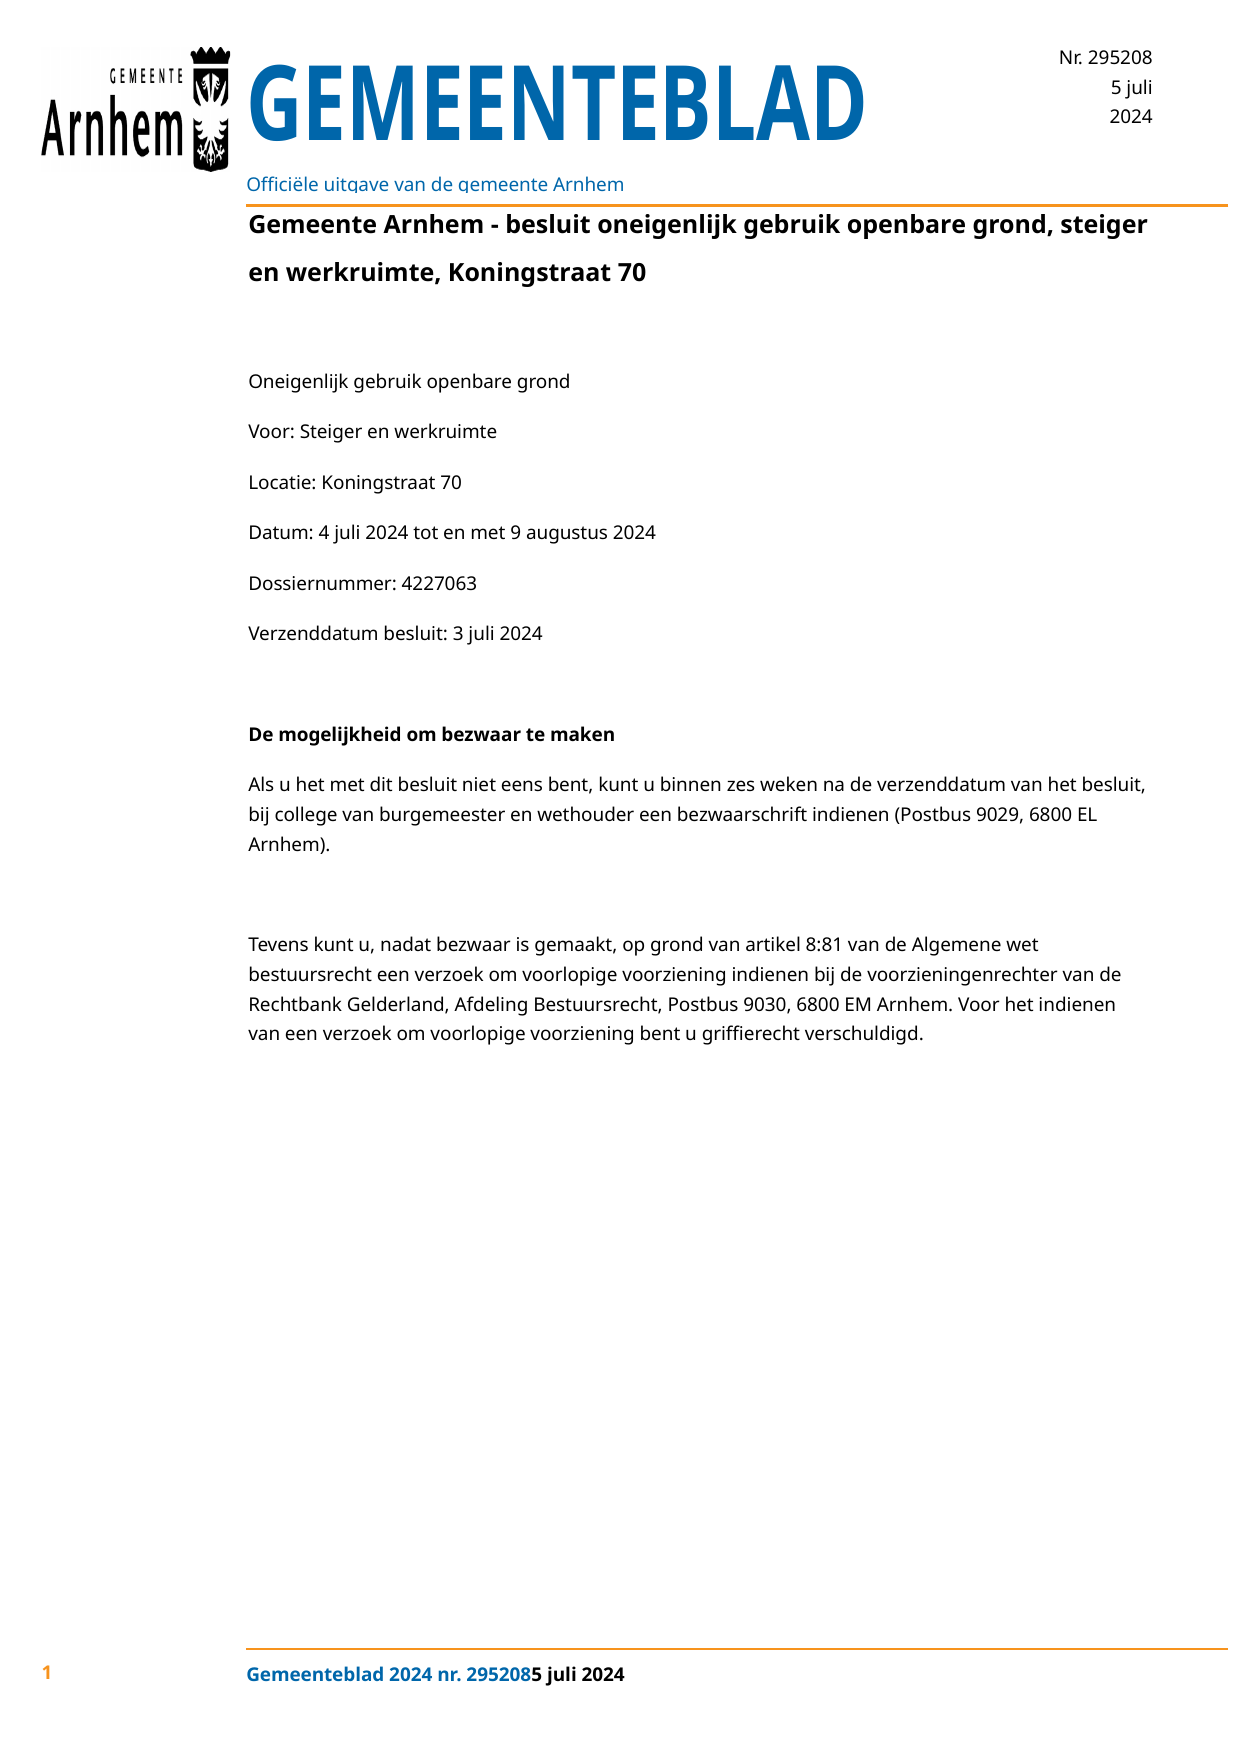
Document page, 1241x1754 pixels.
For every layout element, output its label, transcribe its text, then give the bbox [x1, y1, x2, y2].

text Als u het met dit besluit niet eens bent, kunt u binnen zes weken na de verzenddatum van het besluit, bij college van burgemeester en wethouder een bezwaarschrift indienen (Postbus 9029, 6800 EL Arnhem). [248, 772, 1152, 857]
picture [41, 47, 231, 172]
text Datum: 4 juli 2024 tot en met 9 augustus 2024 [248, 519, 1152, 545]
text Locatie: Koningstraat 70 [248, 469, 1152, 495]
text Tevens kunt u, nadat bezwaar is gemaakt, op grond van artikel 8:81 van de Algemene wet bestuursrecht een verzoek om voorlopige voorziening indienen bij de voorzieningenrechter van de Rechtbank Gelderland, Afdeling Bestuursrecht, Postbus 9030, 6800 EM Arnhem. Voor het indienen van een verzoek om voorlopige voorziening bent u griffierecht verschuldigd. [248, 932, 1152, 1046]
text Voor: Steiger en werkruimte [248, 419, 1152, 444]
text Gemeente Arnhem - besluit oneigenlijk gebruik openbare grond, steiger en werkruimte, Koningstraat 70 [248, 207, 1152, 288]
text Oneigenlijk gebruik openbare grond [248, 368, 1152, 394]
text Dossiernummer: 4227063 [248, 570, 1152, 596]
text Verzenddatum besluit: 3 juli 2024 [248, 620, 1152, 646]
text De mogelijkheid om bezwaar te maken [248, 721, 1152, 747]
